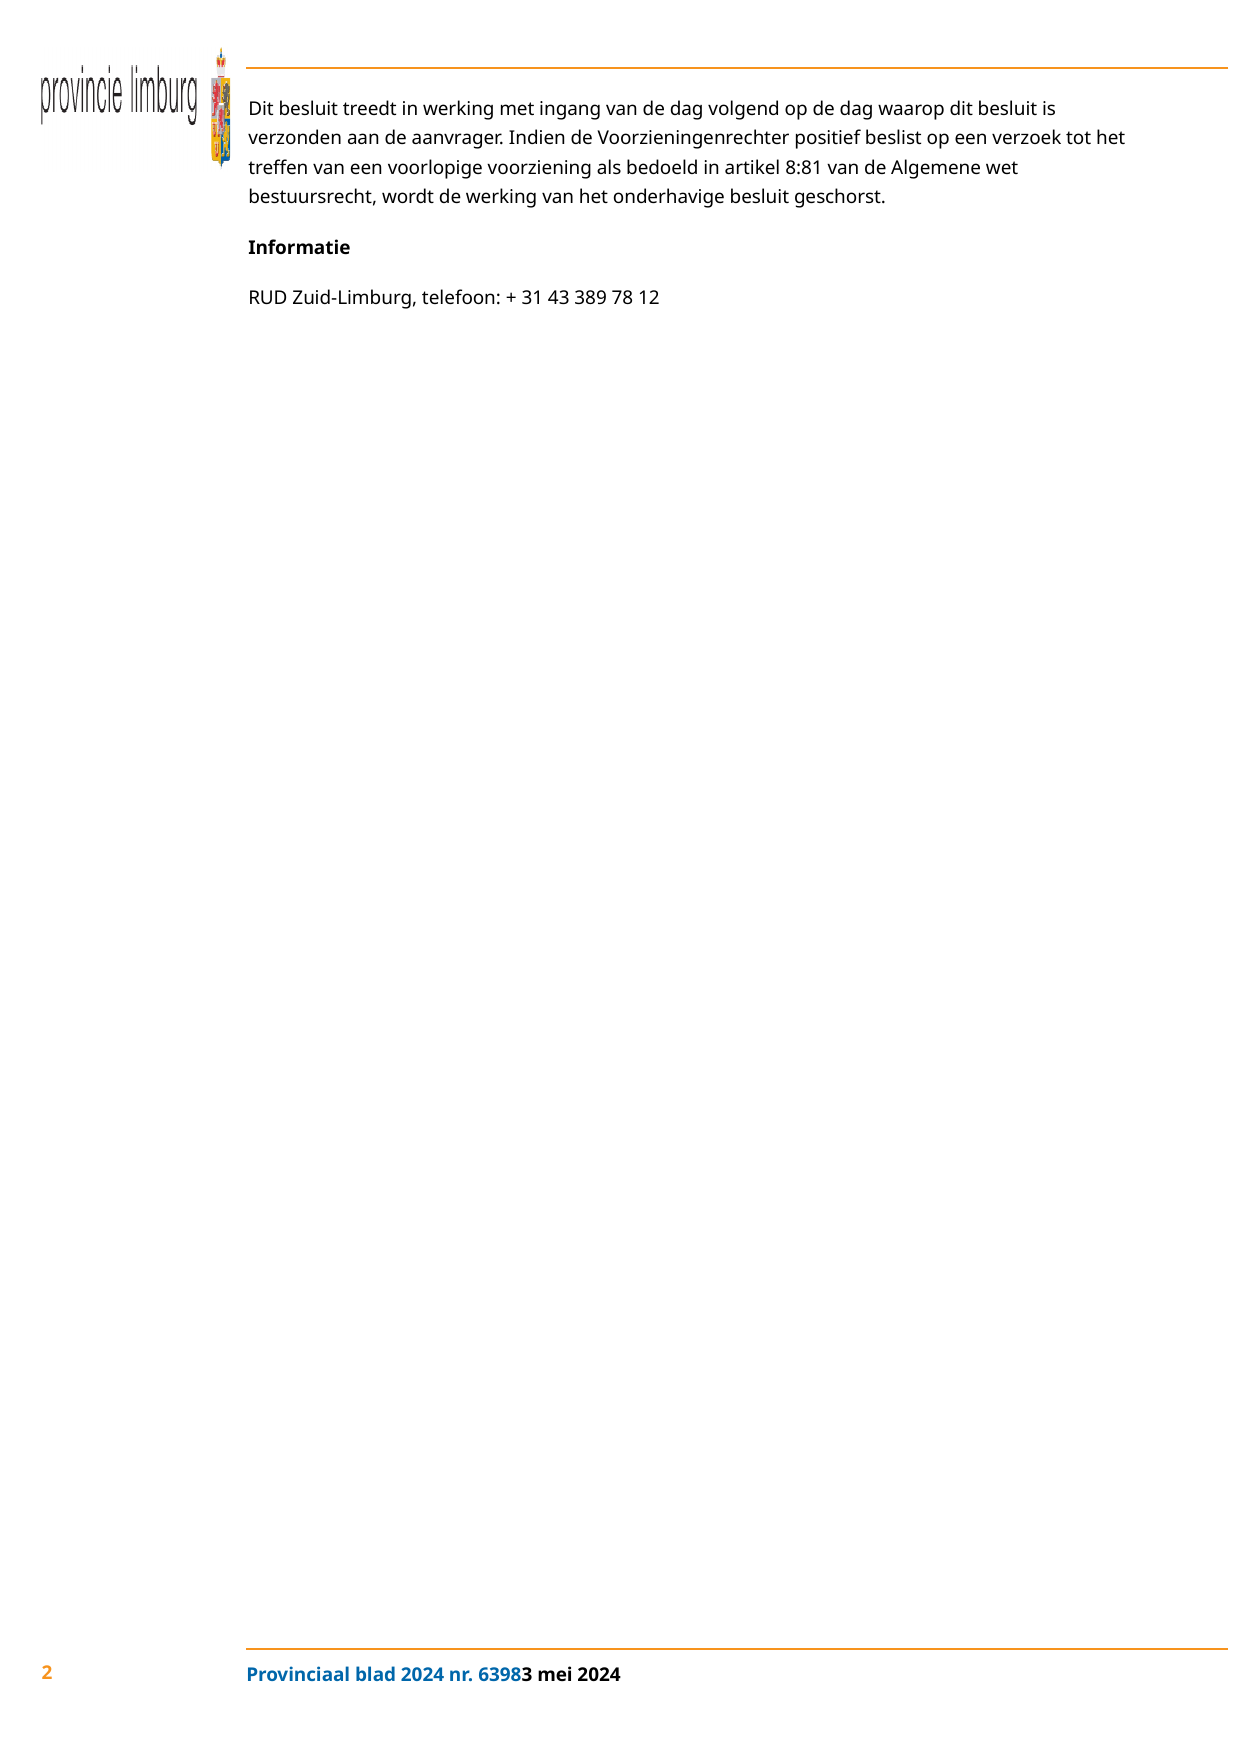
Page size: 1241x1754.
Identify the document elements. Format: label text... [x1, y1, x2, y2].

text RUD Zuid-Limburg, telefoon: + 31 43 389 78 12 [248, 284, 1152, 310]
text Dit besluit treedt in werking met ingang van de dag volgend op de dag waarop dit besluit is verzonden aan de aanvrager. Indien de Voorzieningenrechter positief beslist op een verzoek tot het treffen van een voorlopige voorziening als bedoeld in artikel 8:81 van de Algemene wet bestuursrecht, wordt de werking van het onderhavige besluit geschorst. [248, 95, 1152, 209]
text Informatie [248, 234, 1152, 260]
picture [41, 47, 231, 172]
